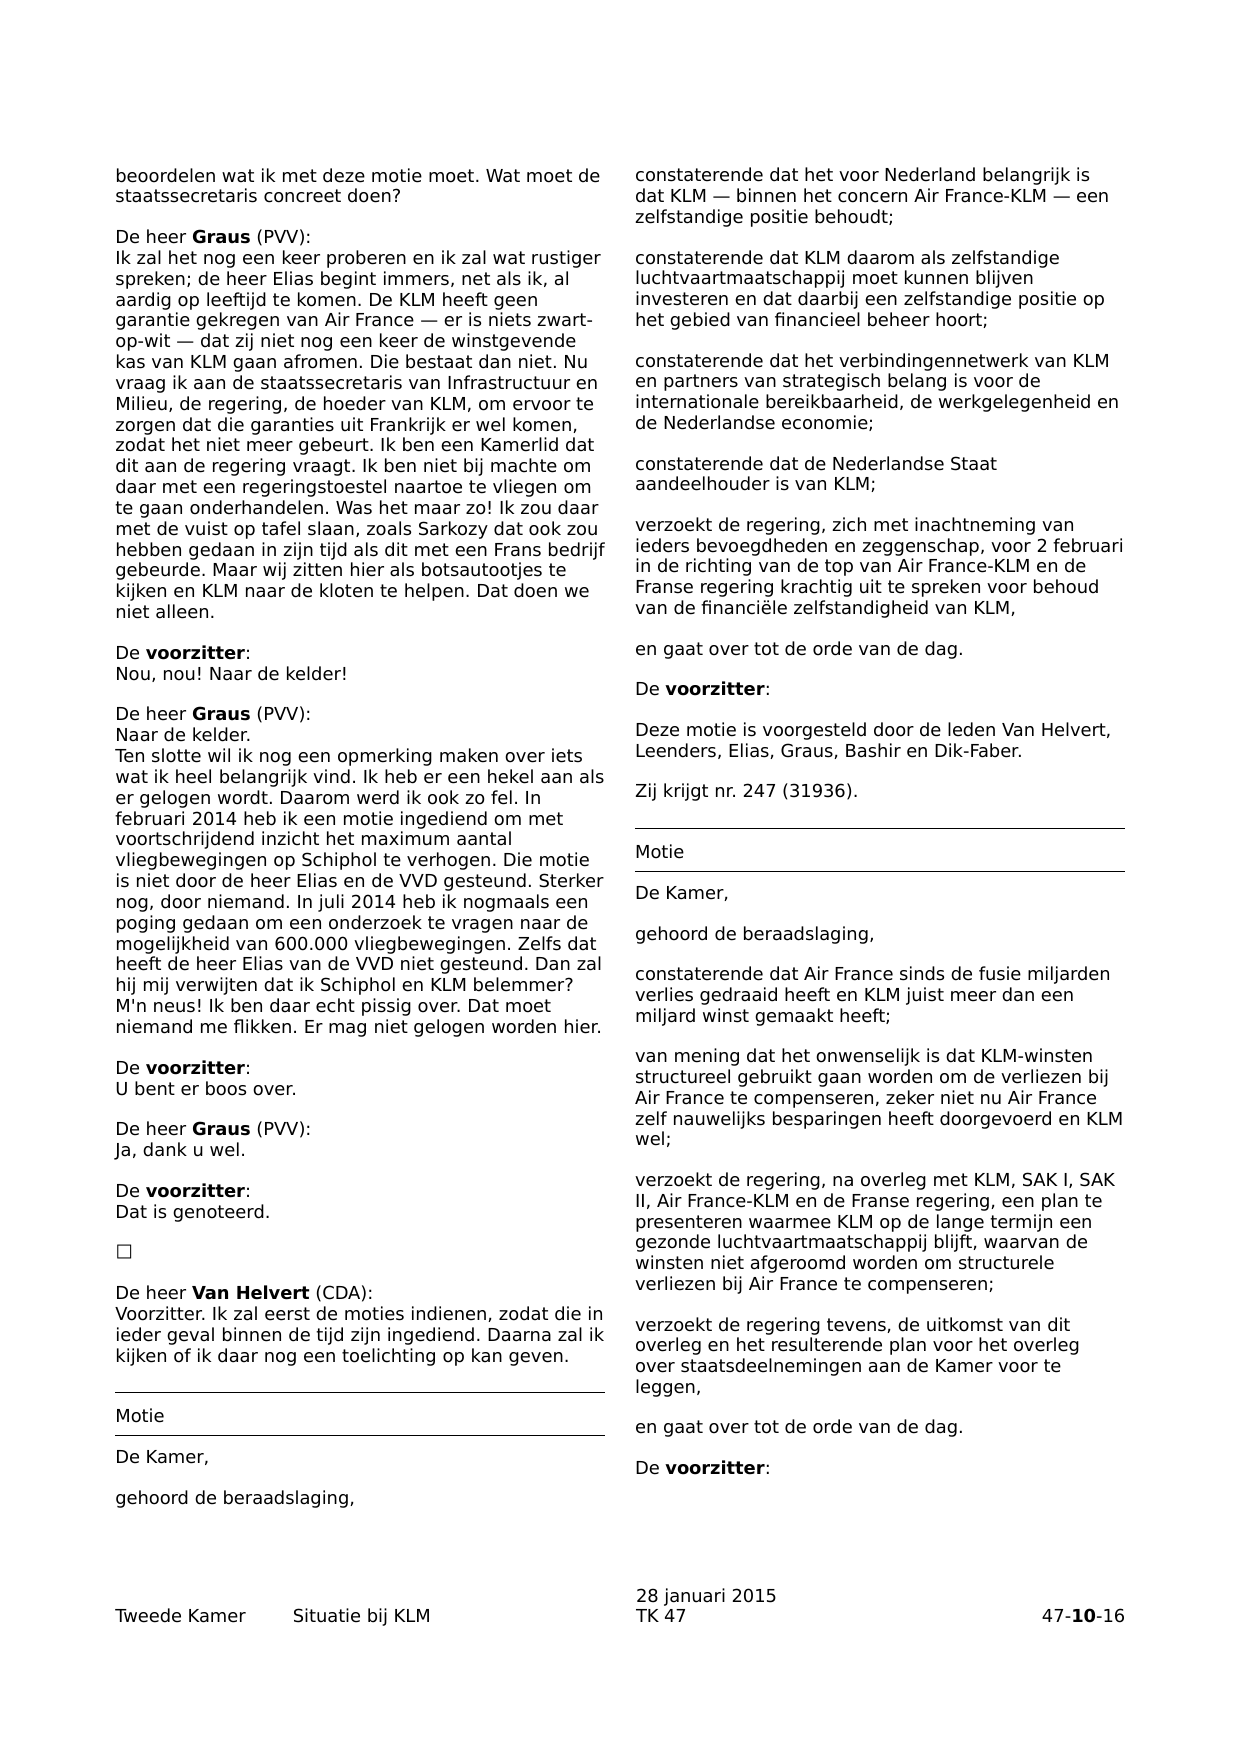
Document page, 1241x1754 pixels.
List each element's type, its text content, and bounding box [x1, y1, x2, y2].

text De voorzitter: [635, 679, 1125, 700]
text De voorzitter: [115, 643, 605, 663]
text De voorzitter: [635, 1458, 1125, 1479]
text constaterende dat het voor Nederland belangrijk is dat KLM — binnen het concern Air France-KLM — een zelfstandige positie behoudt; [635, 165, 1125, 227]
text De voorzitter: [115, 1181, 605, 1201]
text De heer Graus (PVV): [115, 227, 605, 248]
text Voorzitter. Ik zal eerst de moties indienen, zodat die in ieder geval binnen de tijd zijn ingediend. Daarna zal ik kijken of ik daar nog een toelichting op kan geven. [115, 1304, 605, 1366]
text De heer Graus (PVV): [115, 704, 605, 725]
text verzoekt de regering tevens, de uitkomst van dit overleg en het resulterende plan voor het overleg over staatsdeelnemingen aan de Kamer voor te leggen, [635, 1314, 1125, 1397]
text Naar de kelder. [115, 725, 605, 746]
text beoordelen wat ik met deze motie moet. Wat moet de staatssecretaris concreet doen? [115, 165, 605, 207]
text en gaat over tot de orde van de dag. [635, 1417, 1125, 1438]
text en gaat over tot de orde van de dag. [635, 638, 1125, 659]
text constaterende dat het verbindingennetwerk van KLM en partners van strategisch belang is voor de internationale bereikbaarheid, de werkgelegenheid en de Nederlandse economie; [635, 350, 1125, 433]
text verzoekt de regering, zich met inachtneming van ieders bevoegdheden en zeggenschap, voor 2 februari in de richting van de top van Air France-KLM en de Franse regering krachtig uit te spreken voor behoud van de financiële zelfstandigheid van KLM, [635, 515, 1125, 618]
text De heer Van Helvert (CDA): [115, 1283, 605, 1304]
text gehoord de beraadslaging, [115, 1487, 605, 1508]
text constaterende dat Air France sinds de fusie miljarden verlies gedraaid heeft en KLM juist meer dan een miljard winst gemaakt heeft; [635, 964, 1125, 1026]
text Nou, nou! Naar de kelder! [115, 663, 605, 684]
text constaterende dat de Nederlandse Staat aandeelhouder is van KLM; [635, 453, 1125, 495]
text Zij krijgt nr. 247 (31936). [635, 781, 1125, 802]
text De voorzitter: [115, 1057, 605, 1078]
text De Kamer, [635, 883, 1125, 903]
text U bent er boos over. [115, 1078, 605, 1099]
text Ten slotte wil ik nog een opmerking maken over iets wat ik heel belangrijk vind. Ik heb er een hekel aan als er gelogen wordt. Daarom werd ik ook zo fel. In februari 2014 heb ik een motie ingediend om met voortschrijdend inzicht het maximum aantal vliegbewegingen op Schiphol te verhogen. Die motie is niet door de heer Elias en de VVD gesteund. Sterker nog, door niemand. In juli 2014 heb ik nogmaals een poging gedaan om een onderzoek te vragen naar de mogelijkheid van 600.000 vliegbewegingen. Zelfs dat heeft de heer Elias van de VVD niet gesteund. Dan zal hij mij verwijten dat ik Schiphol en KLM belemmer? M'n neus! Ik ben daar echt pissig over. Dat moet niemand me flikken. Er mag niet gelogen worden hier. [115, 746, 605, 1037]
text De Kamer, [115, 1447, 605, 1467]
text ⬜ [115, 1242, 605, 1263]
text Motie [115, 1406, 605, 1427]
text Dat is genoteerd. [115, 1201, 605, 1222]
text Motie [635, 842, 1125, 863]
text De heer Graus (PVV): [115, 1119, 605, 1140]
text Deze motie is voorgesteld door de leden Van Helvert, Leenders, Elias, Graus, Bashir en Dik-Faber. [635, 720, 1125, 761]
text Ja, dank u wel. [115, 1140, 605, 1161]
text van mening dat het onwenselijk is dat KLM-winsten structureel gebruikt gaan worden om de verliezen bij Air France te compenseren, zeker niet nu Air France zelf nauwelijks besparingen heeft doorgevoerd en KLM wel; [635, 1046, 1125, 1150]
text gehoord de beraadslaging, [635, 923, 1125, 944]
text Ik zal het nog een keer proberen en ik zal wat rustiger spreken; de heer Elias begint immers, net als ik, al aardig op leeftijd te komen. De KLM heeft geen garantie gekregen van Air France — er is niets zwart-op-wit — dat zij niet nog een keer de winstgevende kas van KLM gaan afromen. Die bestaat dan niet. Nu vraag ik aan de staatssecretaris van Infrastructuur en Milieu, de regering, de hoeder van KLM, om ervoor te zorgen dat die garanties uit Frankrijk er wel komen, zodat het niet meer gebeurt. Ik ben een Kamerlid dat dit aan de regering vraagt. Ik ben niet bij machte om daar met een regeringstoestel naartoe te vliegen om te gaan onderhandelen. Was het maar zo! Ik zou daar met de vuist op tafel slaan, zoals Sarkozy dat ook zou hebben gedaan in zijn tijd als dit met een Frans bedrijf gebeurde. Maar wij zitten hier als botsautootjes te kijken en KLM naar de kloten te helpen. Dat doen we niet alleen. [115, 248, 605, 623]
text verzoekt de regering, na overleg met KLM, SAK I, SAK II, Air France-KLM en de Franse regering, een plan te presenteren waarmee KLM op de lange termijn een gezonde luchtvaartmaatschappij blijft, waarvan de winsten niet afgeroomd worden om structurele verliezen bij Air France te compenseren; [635, 1170, 1125, 1294]
text constaterende dat KLM daarom als zelfstandige luchtvaartmaatschappij moet kunnen blijven investeren en dat daarbij een zelfstandige positie op het gebied van financieel beheer hoort; [635, 247, 1125, 330]
